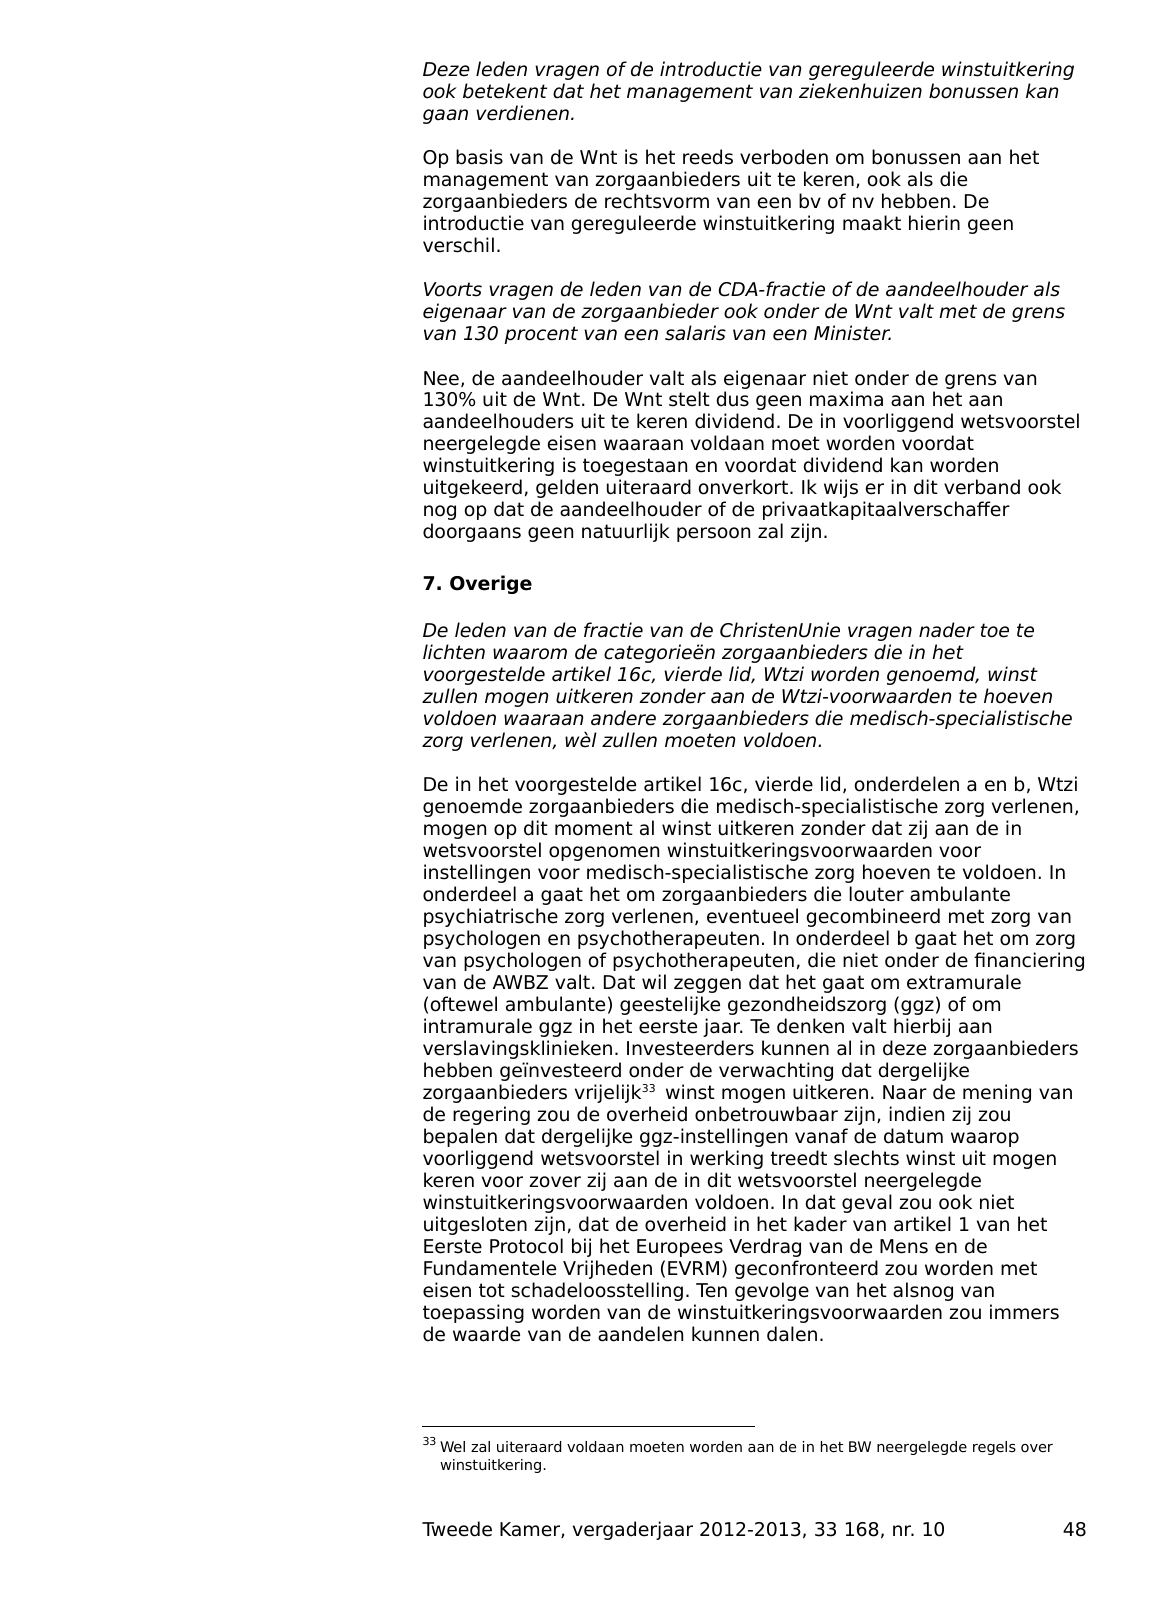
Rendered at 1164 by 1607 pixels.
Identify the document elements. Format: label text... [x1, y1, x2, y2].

text De in het voorgestelde artikel 16c, vierde lid, onderdelen a en b, Wtzi genoemde zorgaanbieders die medisch-specialistische zorg verlenen, mogen op dit moment al winst uitkeren zonder dat zij aan de in wetsvoorstel opgenomen winstuitkeringsvoorwaarden voor instellingen voor medisch-specialistische zorg hoeven te voldoen. In onderdeel a gaat het om zorgaanbieders die louter ambulante psychiatrische zorg verlenen, eventueel gecombineerd met zorg van psychologen en psychotherapeuten. In onderdeel b gaat het om zorg van psychologen of psychotherapeuten, die niet onder de financiering van de AWBZ valt. Dat wil zeggen dat het gaat om extramurale (oftewel ambulante) geestelijke gezondheidszorg (ggz) of om intramurale ggz in het eerste jaar. Te denken valt hierbij aan verslavingsklinieken. Investeerders kunnen al in deze zorgaanbieders hebben geïnvesteerd onder de verwachting dat dergelijke zorgaanbieders vrijelijk winst mogen uitkeren. Naar de mening van de regering zou de overheid onbetrouwbaar zijn, indien zij zou bepalen dat dergelijke ggz-instellingen vanaf de datum waarop voorliggend wetsvoorstel in werking treedt slechts winst uit mogen keren voor zover zij aan de in dit wetsvoorstel neergelegde winstuitkeringsvoorwaarden voldoen. In dat geval zou ook niet uitgesloten zijn, dat de overheid in het kader van artikel 1 van het Eerste Protocol bij het Europees Verdrag van de Mens en de Fundamentele Vrijheden (EVRM) geconfronteerd zou worden met eisen tot schadeloosstelling. Ten gevolge van het alsnog van toepassing worden van de winstuitkeringsvoorwaarden zou immers de waarde van de aandelen kunnen dalen. [422, 774, 1087, 1346]
text Voorts vragen de leden van de CDA-fractie of de aandeelhouder als eigenaar van de zorgaanbieder ook onder de Wnt valt met de grens van 130 procent van een salaris van een Minister. [422, 279, 1087, 345]
text Deze leden vragen of de introductie van gereguleerde winstuitkering ook betekent dat het management van ziekenhuizen bonussen kan gaan verdienen. [422, 59, 1087, 125]
subtitle 7. Overige [422, 573, 1087, 595]
text Op basis van de Wnt is het reeds verboden om bonussen aan het management van zorgaanbieders uit te keren, ook als die zorgaanbieders de rechtsvorm van een bv of nv hebben. De introductie van gereguleerde winstuitkering maakt hierin geen verschil. [422, 147, 1087, 257]
text Nee, de aandeelhouder valt als eigenaar niet onder de grens van 130% uit de Wnt. De Wnt stelt dus geen maxima aan het aan aandeelhouders uit te keren dividend. De in voorliggend wetsvoorstel neergelegde eisen waaraan voldaan moet worden voordat winstuitkering is toegestaan en voordat dividend kan worden uitgekeerd, gelden uiteraard onverkort. Ik wijs er in dit verband ook nog op dat de aandeelhouder of de privaatkapitaalverschaffer doorgaans geen natuurlijk persoon zal zijn. [422, 367, 1087, 543]
text Wel zal uiteraard voldaan moeten worden aan de in het BW neergelegde regels over winstuitkering. [422, 1435, 1087, 1474]
text De leden van de fractie van de ChristenUnie vragen nader toe te lichten waarom de categorieën zorgaanbieders die in het voorgestelde artikel 16c, vierde lid, Wtzi worden genoemd, winst zullen mogen uitkeren zonder aan de Wtzi-voorwaarden te hoeven voldoen waaraan andere zorgaanbieders die medisch-specialistische zorg verlenen, wèl zullen moeten voldoen. [422, 620, 1087, 752]
